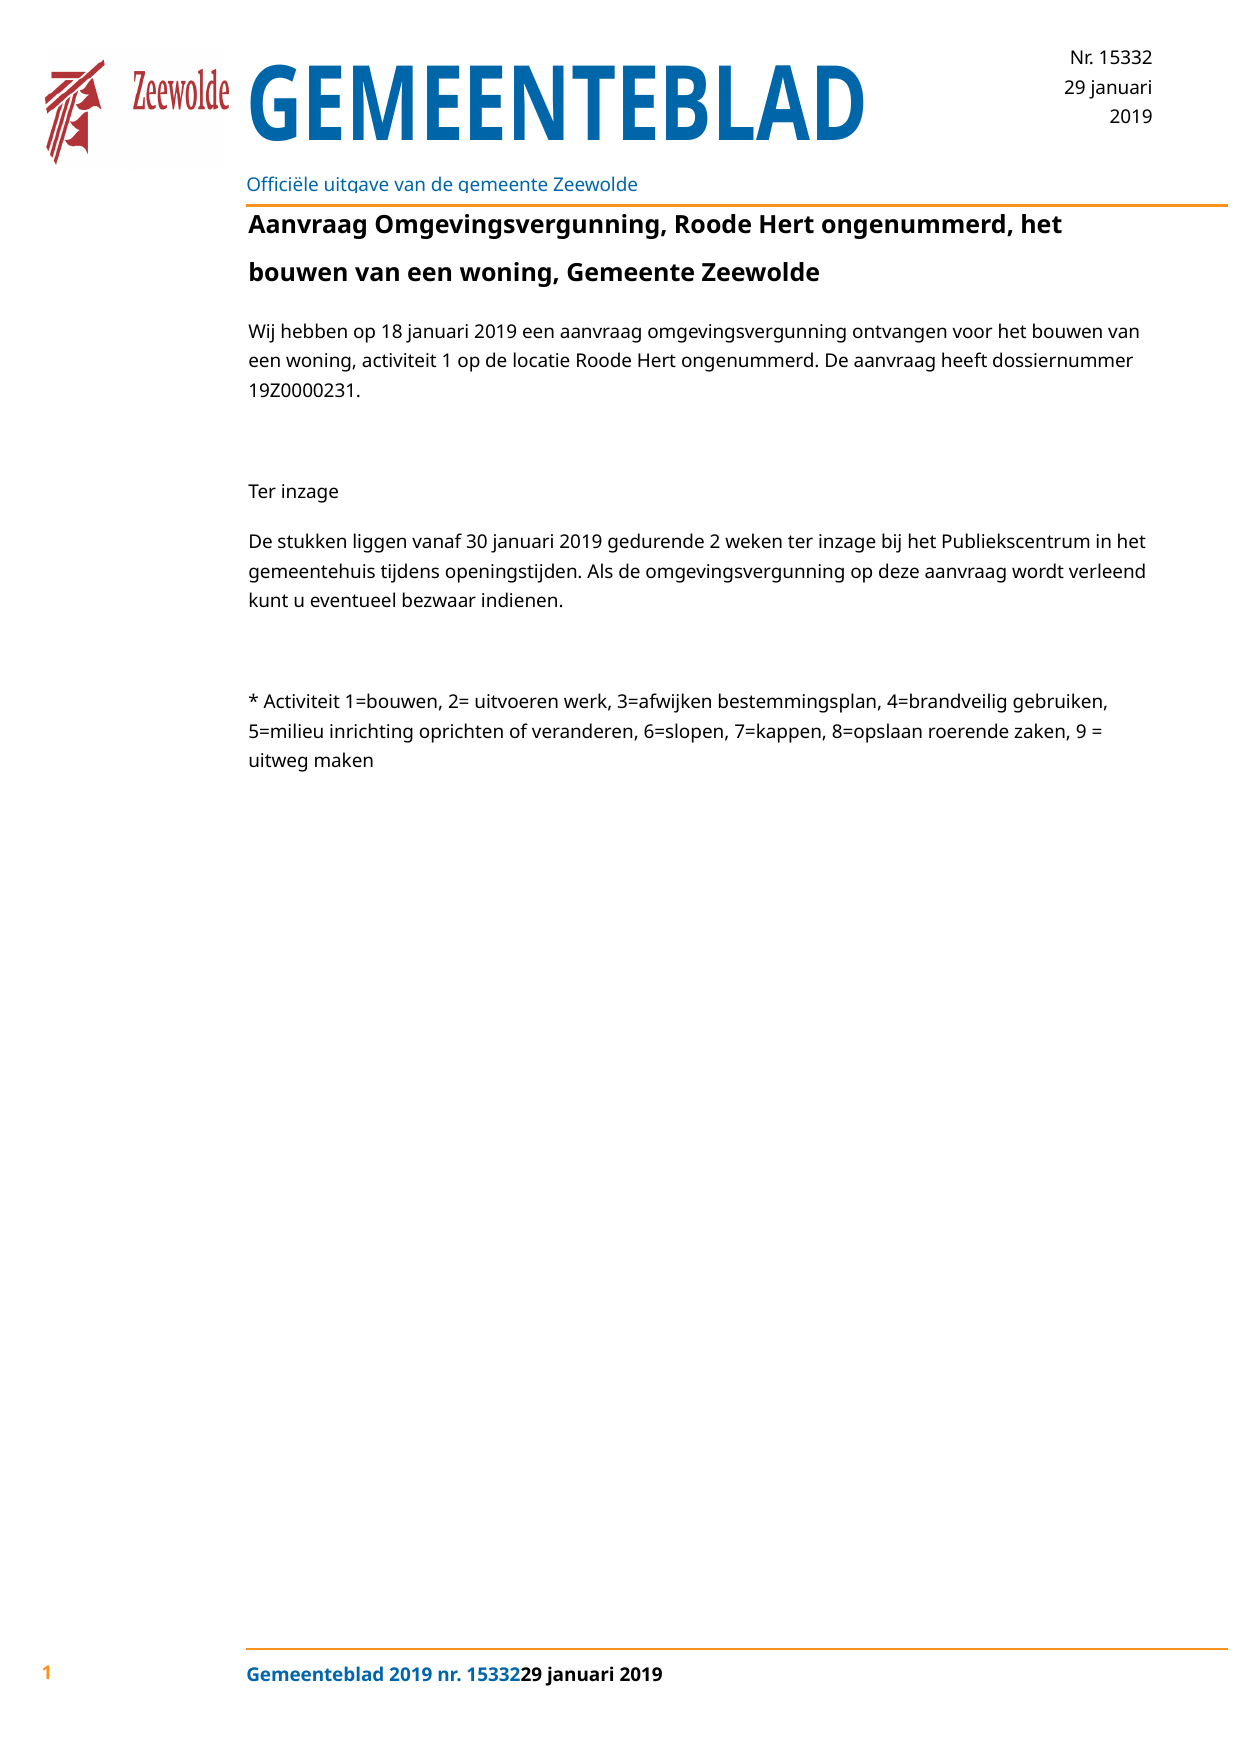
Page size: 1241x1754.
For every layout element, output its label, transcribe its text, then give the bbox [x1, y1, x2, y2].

text Wij hebben op 18 januari 2019 een aanvraag omgevingsvergunning ontvangen voor het bouwen van een woning, activiteit 1 op de locatie Roode Hert ongenummerd. De aanvraag heeft dossiernummer 19Z0000231. [248, 318, 1152, 403]
picture [41, 47, 231, 172]
text Aanvraag Omgevingsvergunning, Roode Hert ongenummerd, het bouwen van een woning, Gemeente Zeewolde [248, 207, 1152, 288]
text Ter inzage [248, 478, 1152, 504]
text De stukken liggen vanaf 30 januari 2019 gedurende 2 weken ter inzage bij het Publiekscentrum in het gemeentehuis tijdens openingstijden. Als de omgevingsvergunning op deze aanvraag wordt verleend kunt u eventueel bezwaar indienen. [248, 528, 1152, 613]
text * Activiteit 1=bouwen, 2= uitvoeren werk, 3=afwijken bestemmingsplan, 4=brandveilig gebruiken, 5=milieu inrichting oprichten of veranderen, 6=slopen, 7=kappen, 8=opslaan roerende zaken, 9 = uitweg maken [248, 688, 1152, 773]
